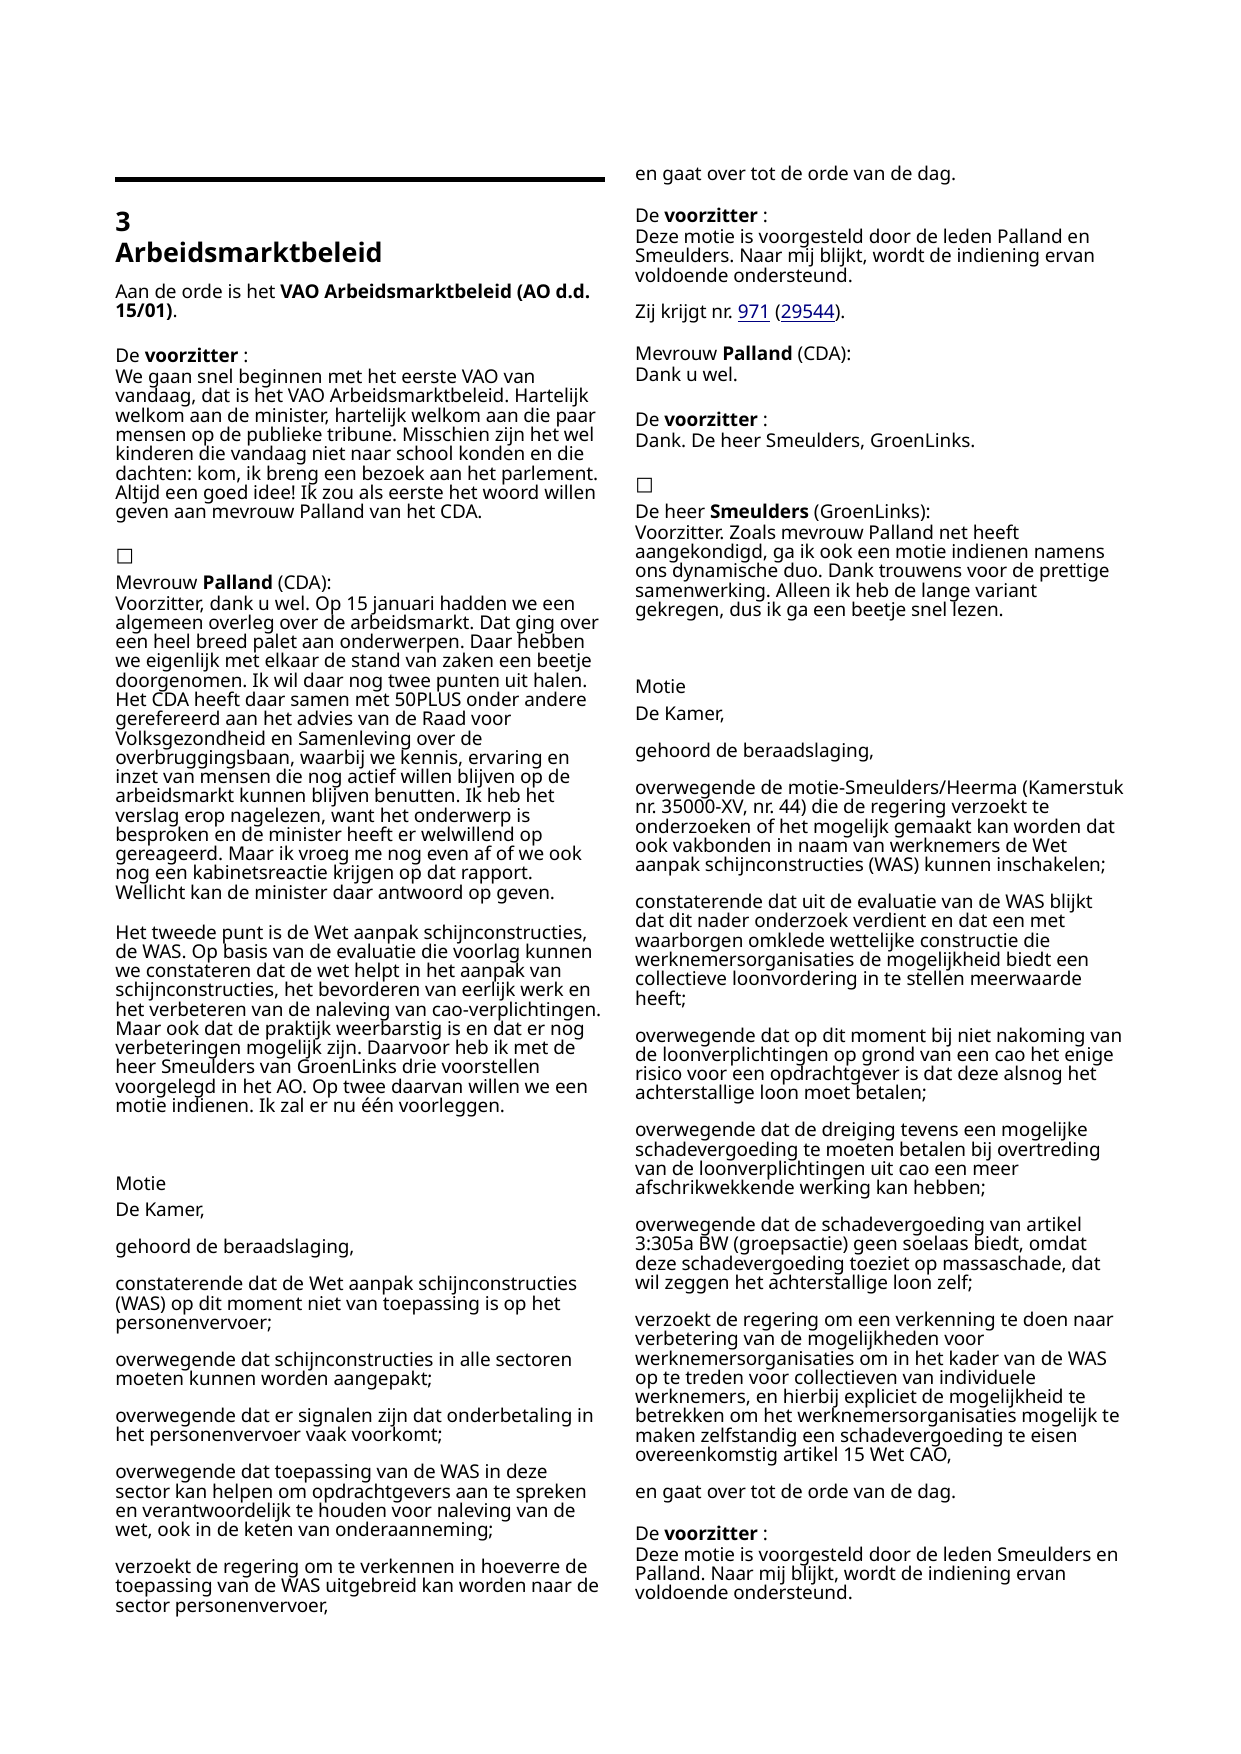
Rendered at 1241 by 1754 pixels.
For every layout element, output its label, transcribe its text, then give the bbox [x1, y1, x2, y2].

text Het tweede punt is de Wet aanpak schijnconstructies, de WAS. Op basis van de evaluatie die voorlag kunnen we constateren dat de wet helpt in het aanpak van schijnconstructies, het bevorderen van eerlijk werk en het verbeteren van de naleving van cao-verplichtingen. Maar ook dat de praktijk weerbarstig is en dat er nog verbeteringen mogelijk zijn. Daarvoor heb ik met de heer Smeulders van GroenLinks drie voorstellen voorgelegd in het AO. Op twee daarvan willen we een motie indienen. Ik zal er nu één voorleggen. [115, 924, 605, 1116]
text overwegende dat toepassing van de WAS in deze sector kan helpen om opdrachtgevers aan te spreken en verantwoordelijk te houden voor naleving van de wet, ook in de keten van onderaanneming; [115, 1463, 605, 1541]
text ⬜ [635, 472, 1125, 498]
text overwegende dat de schadevergoeding van artikel 3:305a BW (groepsactie) geen soelaas biedt, omdat deze schadevergoeding toeziet op massaschade, dat wil zeggen het achterstallige loon zelf; [635, 1216, 1125, 1293]
text Mevrouw Palland (CDA): [115, 569, 605, 594]
text Zij krijgt nr. 971 (29544). [635, 303, 1125, 323]
text overwegende de motie-Smeulders/Heerma (Kamerstuk nr. 35000-XV, nr. 44) die de regering verzoekt te onderzoeken of het mogelijk gemaakt kan worden dat ook vakbonden in naam van werknemers de Wet aanpak schijnconstructies (WAS) kunnen inschakelen; [635, 779, 1125, 876]
text verzoekt de regering om een verkenning te doen naar verbetering van de mogelijkheden voor werknemersorganisaties om in het kader van de WAS op te treden voor collectieven van individuele werknemers, en hierbij expliciet de mogelijkheid te betrekken om het werknemersorganisaties mogelijk te maken zelfstandig een schadevergoeding te eisen overeenkomstig artikel 15 Wet CAO, [635, 1311, 1125, 1465]
text Arbeidsmarktbeleid [115, 239, 605, 283]
text De voorzitter : [635, 406, 1125, 432]
text De heer Smeulders (GroenLinks): [635, 498, 1125, 524]
text Voorzitter, dank u wel. Op 15 januari hadden we een algemeen overleg over de arbeidsmarkt. Dat ging over een heel breed palet aan onderwerpen. Daar hebben we eigenlijk met elkaar de stand van zaken een beetje doorgenomen. Ik wil daar nog twee punten uit halen. Het CDA heeft daar samen met 50PLUS onder andere gerefereerd aan het advies van de Raad voor Volksgezondheid en Samenleving over de overbruggingsbaan, waarbij we kennis, ervaring en inzet van mensen die nog actief willen blijven op de arbeidsmarkt kunnen blijven benutten. Ik heb het verslag erop nagelezen, want het onderwerp is besproken en de minister heeft er welwillend op gereageerd. Maar ik vroeg me nog even af of we ook nog een kabinetsreactie krijgen op dat rapport. Wellicht kan de minister daar antwoord op geven. [115, 594, 605, 903]
text Dank. De heer Smeulders, GroenLinks. [635, 432, 1125, 451]
text De voorzitter : [635, 1520, 1125, 1546]
text overwegende dat op dit moment bij niet nakoming van de loonverplichtingen op grond van een cao het enige risico voor een opdrachtgever is dat deze alsnog het achterstallige loon moet betalen; [635, 1027, 1125, 1104]
text We gaan snel beginnen met het eerste VAO van vandaag, dat is het VAO Arbeidsmarktbeleid. Hartelijk welkom aan de minister, hartelijk welkom aan die paar mensen op de publieke tribune. Misschien zijn het wel kinderen die vandaag niet naar school konden en die dachten: kom, ik breng een bezoek aan het parlement. Altijd een goed idee! Ik zou als eerste het woord willen geven aan mevrouw Palland van het CDA. [115, 368, 605, 522]
text ⬜ [115, 543, 605, 569]
text Mevrouw Palland (CDA): [635, 341, 1125, 366]
text 3 [115, 203, 605, 239]
text Aan de orde is het VAO Arbeidsmarktbeleid (AO d.d. 15/01). [115, 283, 605, 322]
text constaterende dat de Wet aanpak schijnconstructies (WAS) op dit moment niet van toepassing is op het personenvervoer; [115, 1275, 605, 1333]
text Deze motie is voorgesteld door de leden Smeulders en Palland. Naar mij blijkt, wordt de indiening ervan voldoende ondersteund. [635, 1546, 1125, 1603]
text Motie [635, 673, 1125, 699]
text gehoord de beraadslaging, [115, 1238, 605, 1258]
text en gaat over tot de orde van de dag. [635, 165, 1125, 184]
text gehoord de beraadslaging, [635, 742, 1125, 761]
text constaterende dat uit de evaluatie van de WAS blijkt dat dit nader onderzoek verdient en dat een met waarborgen omklede wettelijke constructie die werknemersorganisaties de mogelijkheid biedt een collectieve loonvordering in te stellen meerwaarde heeft; [635, 893, 1125, 1009]
text De voorzitter : [635, 202, 1125, 228]
text en gaat over tot de orde van de dag. [635, 1483, 1125, 1502]
text overwegende dat er signalen zijn dat onderbetaling in het personenvervoer vaak voorkomt; [115, 1407, 605, 1446]
text De Kamer, [635, 705, 1125, 724]
text Voorzitter. Zoals mevrouw Palland net heeft aangekondigd, ga ik ook een motie indienen namens ons dynamische duo. Dank trouwens voor de prettige samenwerking. Alleen ik heb de lange variant gekregen, dus ik ga een beetje snel lezen. [635, 524, 1125, 620]
text De Kamer, [115, 1201, 605, 1221]
text Dank u wel. [635, 366, 1125, 386]
text overwegende dat schijnconstructies in alle sectoren moeten kunnen worden aangepakt; [115, 1351, 605, 1389]
text verzoekt de regering om te verkennen in hoeverre de toepassing van de WAS uitgebreid kan worden naar de sector personenvervoer, [115, 1558, 605, 1616]
text Deze motie is voorgesteld door de leden Palland en Smeulders. Naar mij blijkt, wordt de indiening ervan voldoende ondersteund. [635, 228, 1125, 286]
text Motie [115, 1170, 605, 1196]
text overwegende dat de dreiging tevens een mogelijke schadevergoeding te moeten betalen bij overtreding van de loonverplichtingen uit cao een meer afschrikwekkende werking kan hebben; [635, 1121, 1125, 1198]
text De voorzitter : [115, 342, 605, 368]
